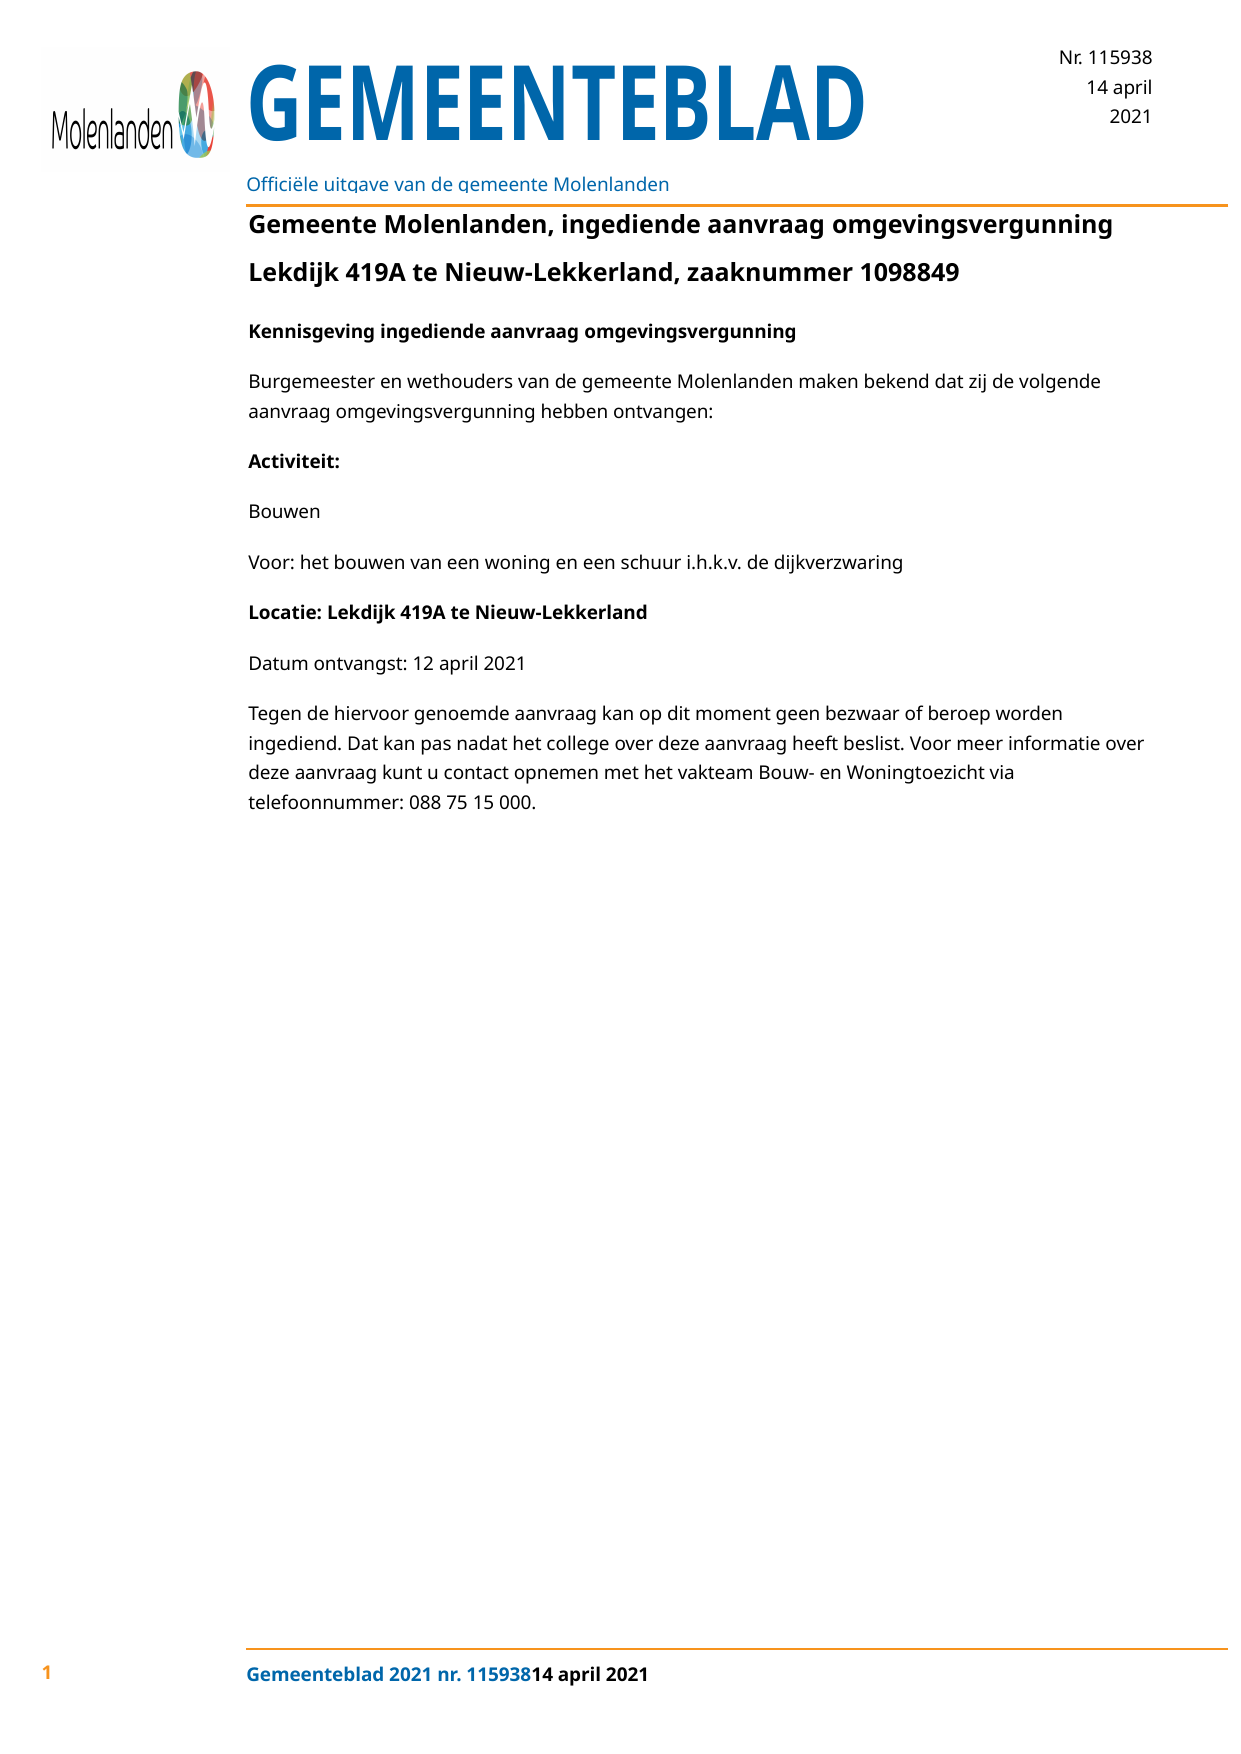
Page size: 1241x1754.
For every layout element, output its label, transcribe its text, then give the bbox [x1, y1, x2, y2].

text Tegen de hiervoor genoemde aanvraag kan op dit moment geen bezwaar of beroep worden ingediend. Dat kan pas nadat het college over deze aanvraag heeft beslist. Voor meer informatie over deze aanvraag kunt u contact opnemen met het vakteam Bouw- en Woningtoezicht via telefoonnummer: 088 75 15 000. [248, 700, 1152, 815]
text Bouwen [248, 499, 1152, 524]
text Kennisgeving ingediende aanvraag omgevingsvergunning [248, 318, 1152, 344]
text Locatie: Lekdijk 419A te Nieuw-Lekkerland [248, 599, 1152, 625]
text Gemeente Molenlanden, ingediende aanvraag omgevingsvergunning Lekdijk 419A te Nieuw-Lekkerland, zaaknummer 1098849 [248, 207, 1152, 288]
picture [41, 47, 231, 172]
text Burgemeester en wethouders van de gemeente Molenlanden maken bekend dat zij de volgende aanvraag omgevingsvergunning hebben ontvangen: [248, 368, 1152, 424]
text Activiteit: [248, 448, 1152, 474]
text Datum ontvangst: 12 april 2021 [248, 650, 1152, 676]
text Voor: het bouwen van een woning en een schuur i.h.k.v. de dijkverzwaring [248, 549, 1152, 575]
